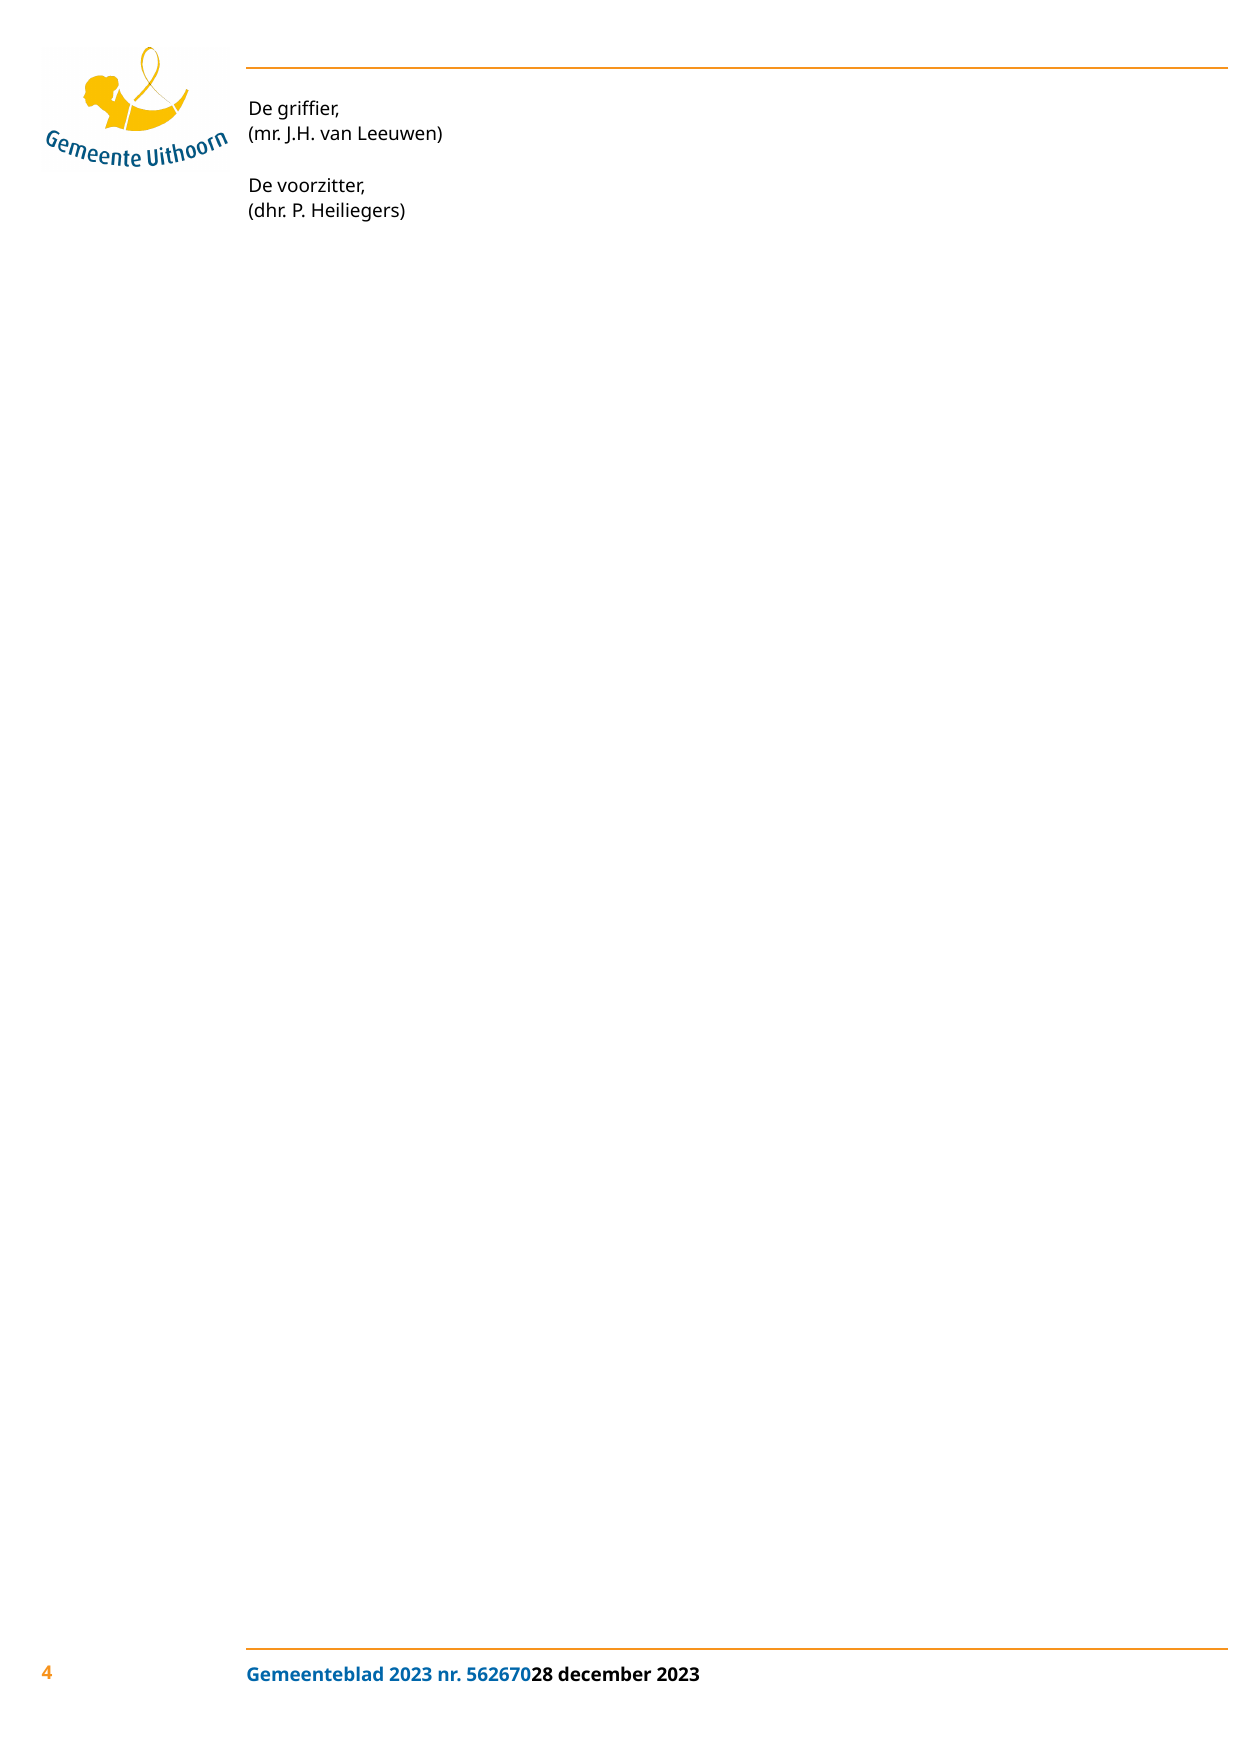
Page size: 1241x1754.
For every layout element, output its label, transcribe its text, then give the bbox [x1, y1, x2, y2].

text (mr. J.H. van Leeuwen) [248, 121, 1152, 146]
picture [41, 47, 231, 172]
text De voorzitter, [248, 172, 1152, 198]
text (dhr. P. Heiliegers) [248, 198, 1152, 223]
text De griffier, [248, 95, 1152, 121]
